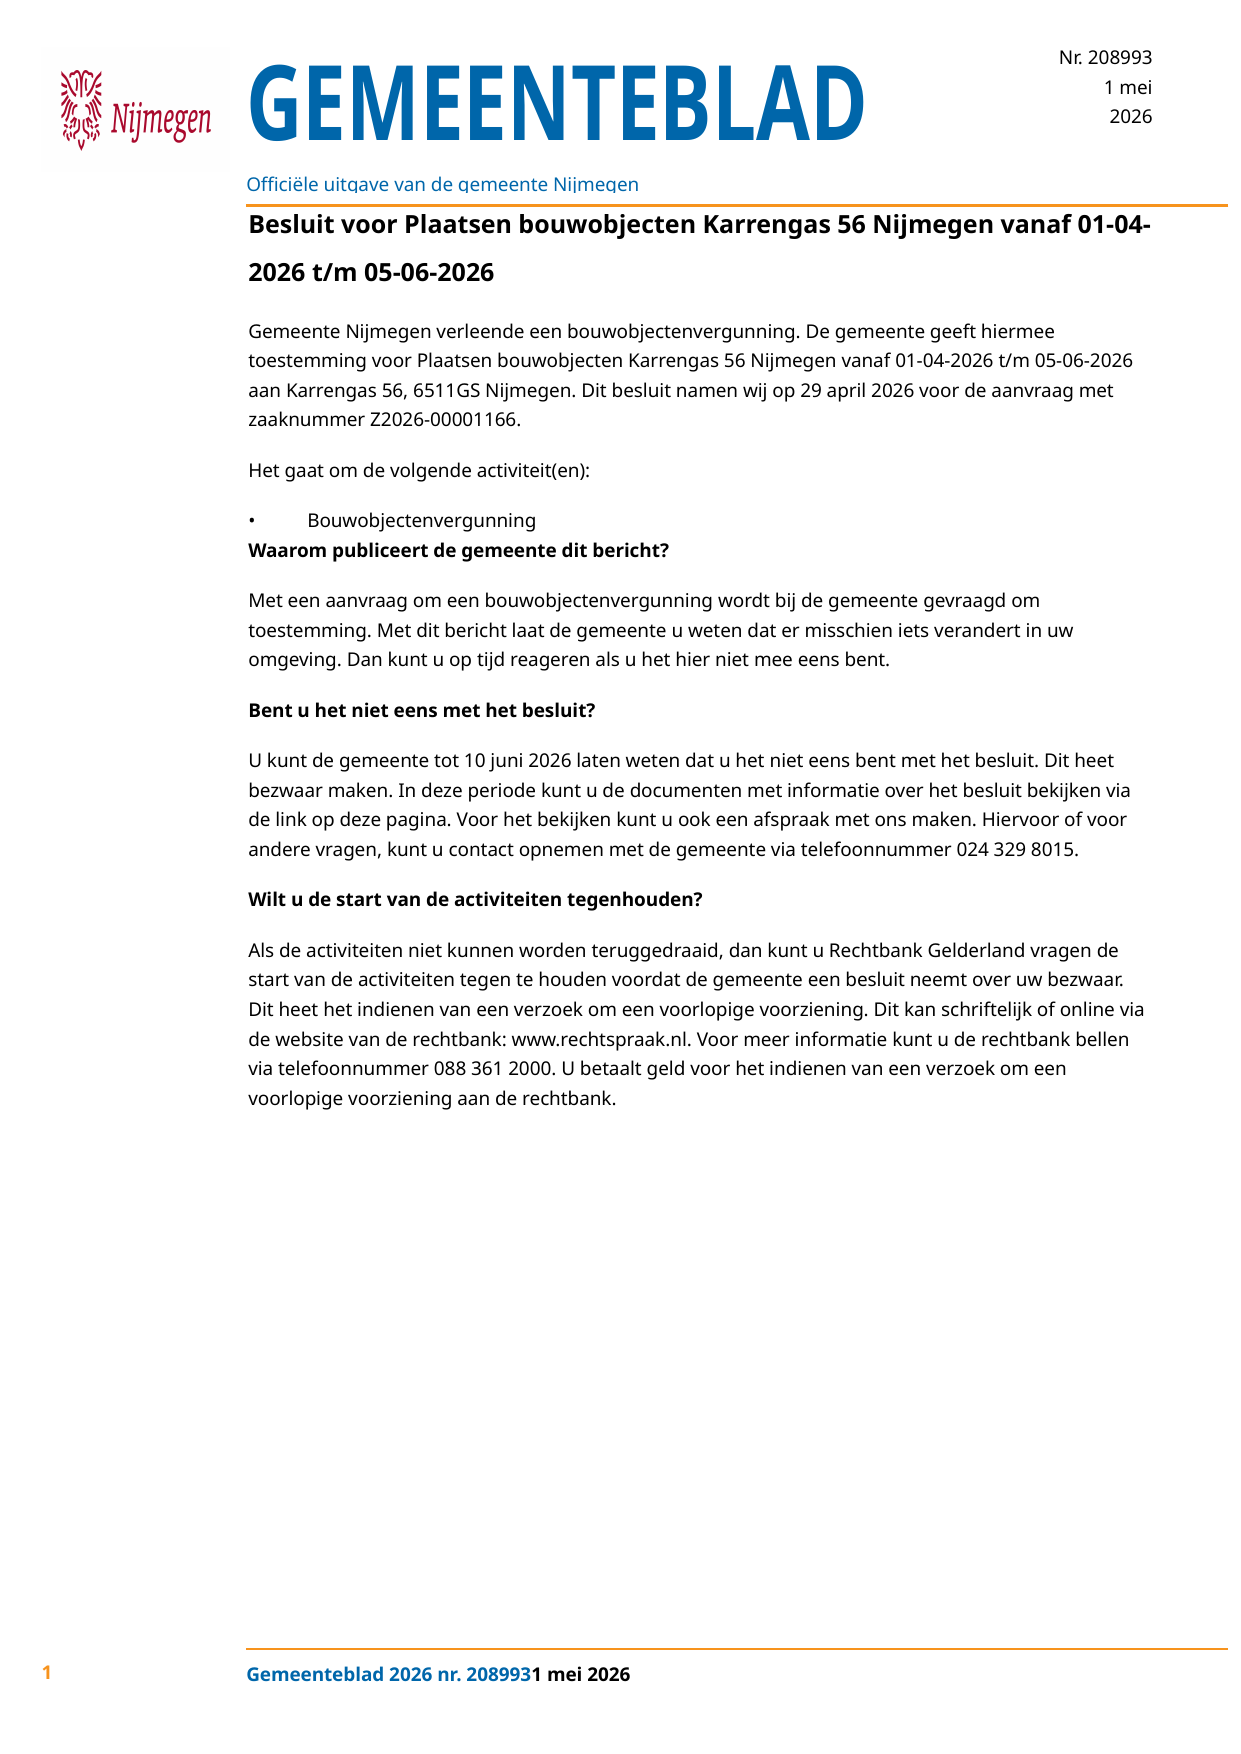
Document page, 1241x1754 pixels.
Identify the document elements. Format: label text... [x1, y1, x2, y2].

text Als de activiteiten niet kunnen worden teruggedraaid, dan kunt u Rechtbank Gelderland vragen de start van de activiteiten tegen te houden voordat de gemeente een besluit neemt over uw bezwaar. Dit heet het indienen van een verzoek om een voorlopige voorziening. Dit kan schriftelijk of online via de website van de rechtbank: www.rechtspraak.nl. Voor meer informatie kunt u de rechtbank bellen via telefoonnummer 088 361 2000. U betaalt geld voor het indienen van een verzoek om een voorlopige voorziening aan de rechtbank. [248, 937, 1152, 1111]
list Bouwobjectenvergunning [248, 507, 1152, 533]
text Bent u het niet eens met het besluit? [248, 697, 1152, 723]
text Waarom publiceert de gemeente dit bericht? [248, 537, 1152, 563]
picture [41, 47, 231, 172]
text Wilt u de start van de activiteiten tegenhouden? [248, 887, 1152, 912]
text Gemeente Nijmegen verleende een bouwobjectenvergunning. De gemeente geeft hiermee toestemming voor Plaatsen bouwobjecten Karrengas 56 Nijmegen vanaf 01-04-2026 t/m 05-06-2026 aan Karrengas 56, 6511GS Nijmegen. Dit besluit namen wij op 29 april 2026 voor de aanvraag met zaaknummer Z2026-00001166. [248, 318, 1152, 432]
text U kunt de gemeente tot 10 juni 2026 laten weten dat u het niet eens bent met het besluit. Dit heet bezwaar maken. In deze periode kunt u de documenten met informatie over het besluit bekijken via de link op deze pagina. Voor het bekijken kunt u ook een afspraak met ons maken. Hiervoor of voor andere vragen, kunt u contact opnemen met de gemeente via telefoonnummer 024 329 8015. [248, 747, 1152, 862]
text Met een aanvraag om een bouwobjectenvergunning wordt bij de gemeente gevraagd om toestemming. Met dit bericht laat de gemeente u weten dat er misschien iets verandert in uw omgeving. Dan kunt u op tijd reageren als u het hier niet mee eens bent. [248, 587, 1152, 672]
text Het gaat om de volgende activiteit(en): [248, 457, 1152, 483]
text Besluit voor Plaatsen bouwobjecten Karrengas 56 Nijmegen vanaf 01-04-2026 t/m 05-06-2026 [248, 207, 1152, 288]
